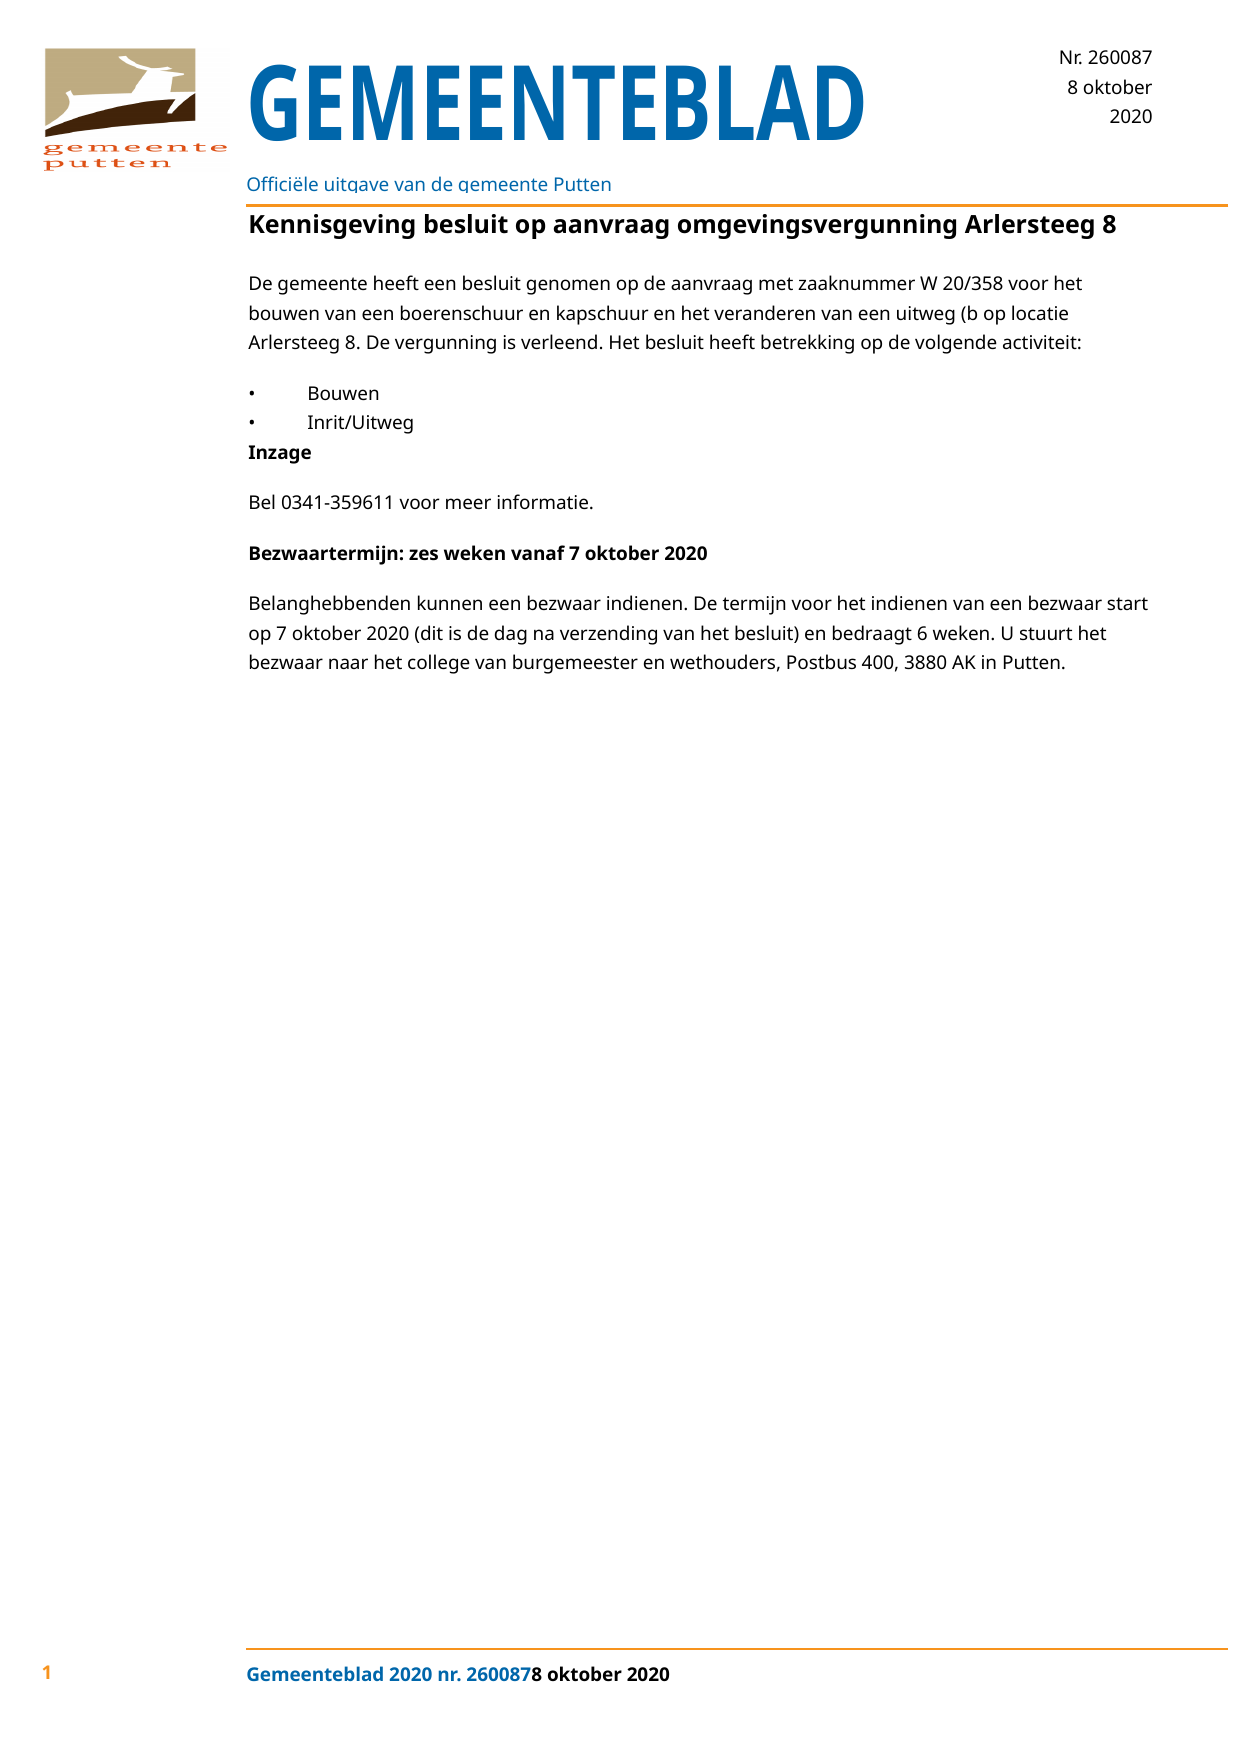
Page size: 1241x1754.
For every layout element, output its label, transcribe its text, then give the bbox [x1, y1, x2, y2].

text De gemeente heeft een besluit genomen op de aanvraag met zaaknummer W 20/358 voor het bouwen van een boerenschuur en kapschuur en het veranderen van een uitweg (b op locatie Arlersteeg 8. De vergunning is verleend. Het besluit heeft betrekking op de volgende activiteit: [248, 270, 1152, 355]
picture [41, 47, 231, 172]
text Bezwaartermijn: zes weken vanaf 7 oktober 2020 [248, 540, 1152, 566]
text Bel 0341-359611 voor meer informatie. [248, 489, 1152, 515]
list Bouwen [248, 380, 1152, 406]
text Inzage [248, 439, 1152, 465]
list Inrit/Uitweg [248, 409, 1152, 435]
text Belanghebbenden kunnen een bezwaar indienen. De termijn voor het indienen van een bezwaar start op 7 oktober 2020 (dit is de dag na verzending van het besluit) en bedraagt 6 weken. U stuurt het bezwaar naar het college van burgemeester en wethouders, Postbus 400, 3880 AK in Putten. [248, 590, 1152, 675]
text Kennisgeving besluit op aanvraag omgevingsvergunning Arlersteeg 8 [248, 207, 1152, 241]
